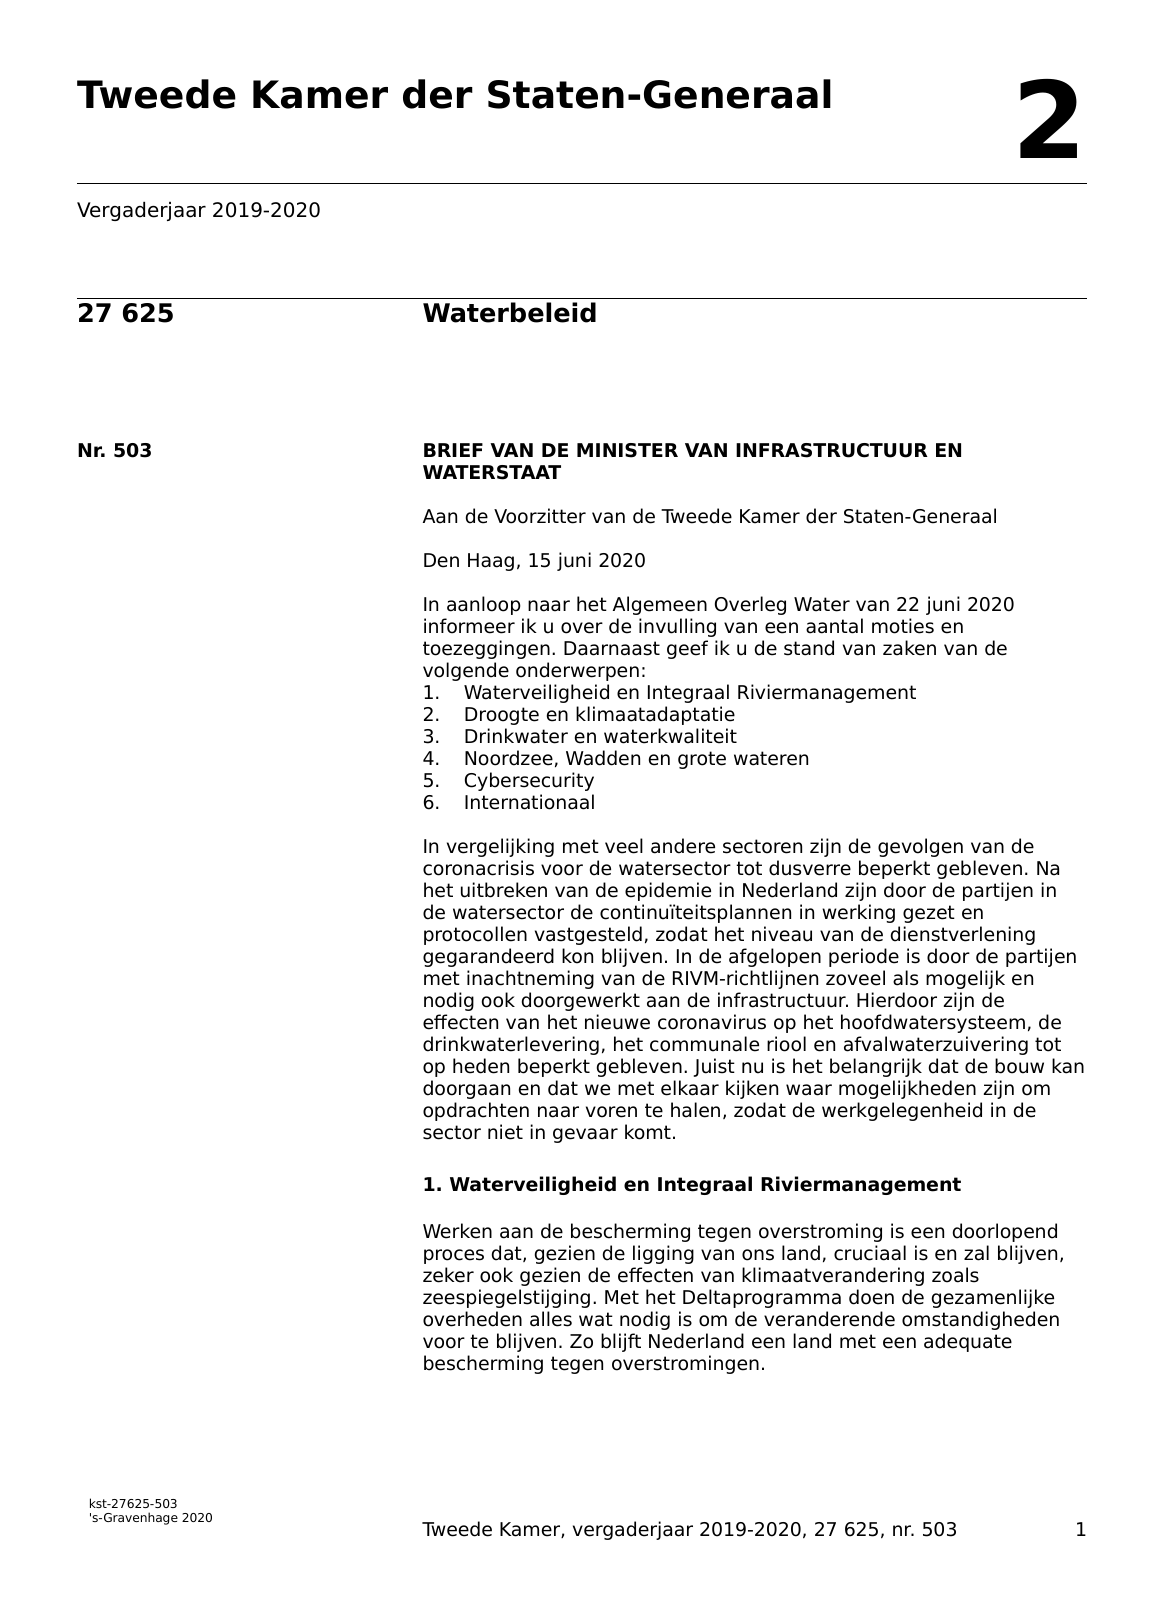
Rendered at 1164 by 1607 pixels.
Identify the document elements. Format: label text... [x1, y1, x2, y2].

text Aan de Voorzitter van de Tweede Kamer der Staten-Generaal [422, 506, 1087, 528]
text 3. Drinkwater en waterkwaliteit [422, 726, 1087, 748]
table_header Tweede Kamer der Staten-Generaal [77, 59, 886, 183]
text 5. Cybersecurity [422, 770, 1087, 792]
subtitle Nr. 503 BRIEF VAN DE MINISTER VAN INFRASTRUCTUUR EN WATERSTAAT [77, 440, 1087, 484]
text 4. Noordzee, Wadden en grote wateren [422, 748, 1087, 770]
text In vergelijking met veel andere sectoren zijn de gevolgen van de coronacrisis voor de watersector tot dusverre beperkt gebleven. Na het uitbreken van de epidemie in Nederland zijn door de partijen in de watersector de continuïteitsplannen in werking gezet en protocollen vastgesteld, zodat het niveau van de dienstverlening gegarandeerd kon blijven. In de afgelopen periode is door de partijen met inachtneming van de RIVM-richtlijnen zoveel als mogelijk en nodig ook doorgewerkt aan de infrastructuur. Hierdoor zijn de effecten van het nieuwe coronavirus op het hoofdwatersysteem, de drinkwaterlevering, het communale riool en afvalwaterzuivering tot op heden beperkt gebleven. Juist nu is het belangrijk dat de bouw kan doorgaan en dat we met elkaar kijken waar mogelijkheden zijn om opdrachten naar voren te halen, zodat de werkgelegenheid in de sector niet in gevaar komt. [422, 836, 1087, 1144]
subtitle 1. Waterveiligheid en Integraal Riviermanagement [422, 1174, 1087, 1196]
text In aanloop naar het Algemeen Overleg Water van 22 juni 2020 informeer ik u over de invulling van een aantal moties en toezeggingen. Daarnaast geef ik u de stand van zaken van de volgende onderwerpen: [422, 594, 1087, 682]
text 's-Gravenhage 2020 [88, 1511, 323, 1525]
text Den Haag, 15 juni 2020 [422, 550, 1087, 572]
text Werken aan de bescherming tegen overstroming is een doorlopend proces dat, gezien de ligging van ons land, cruciaal is en zal blijven, zeker ook gezien de effecten van klimaatverandering zoals zeespiegelstijging. Met het Deltaprogramma doen de gezamenlijke overheden alles wat nodig is om de veranderende omstandigheden voor te blijven. Zo blijft Nederland een land met een adequate bescherming tegen overstromingen. [422, 1221, 1087, 1375]
text 6. Internationaal [422, 792, 1087, 814]
table_header 2 [886, 59, 1087, 183]
text 1. Waterveiligheid en Integraal Riviermanagement [422, 682, 1087, 704]
subtitle 27 625 Waterbeleid [77, 299, 1087, 329]
text kst-27625-503 [88, 1497, 323, 1511]
text 2. Droogte en klimaatadaptatie [422, 704, 1087, 726]
table_cell Vergaderjaar 2019-2020 [77, 184, 1087, 298]
